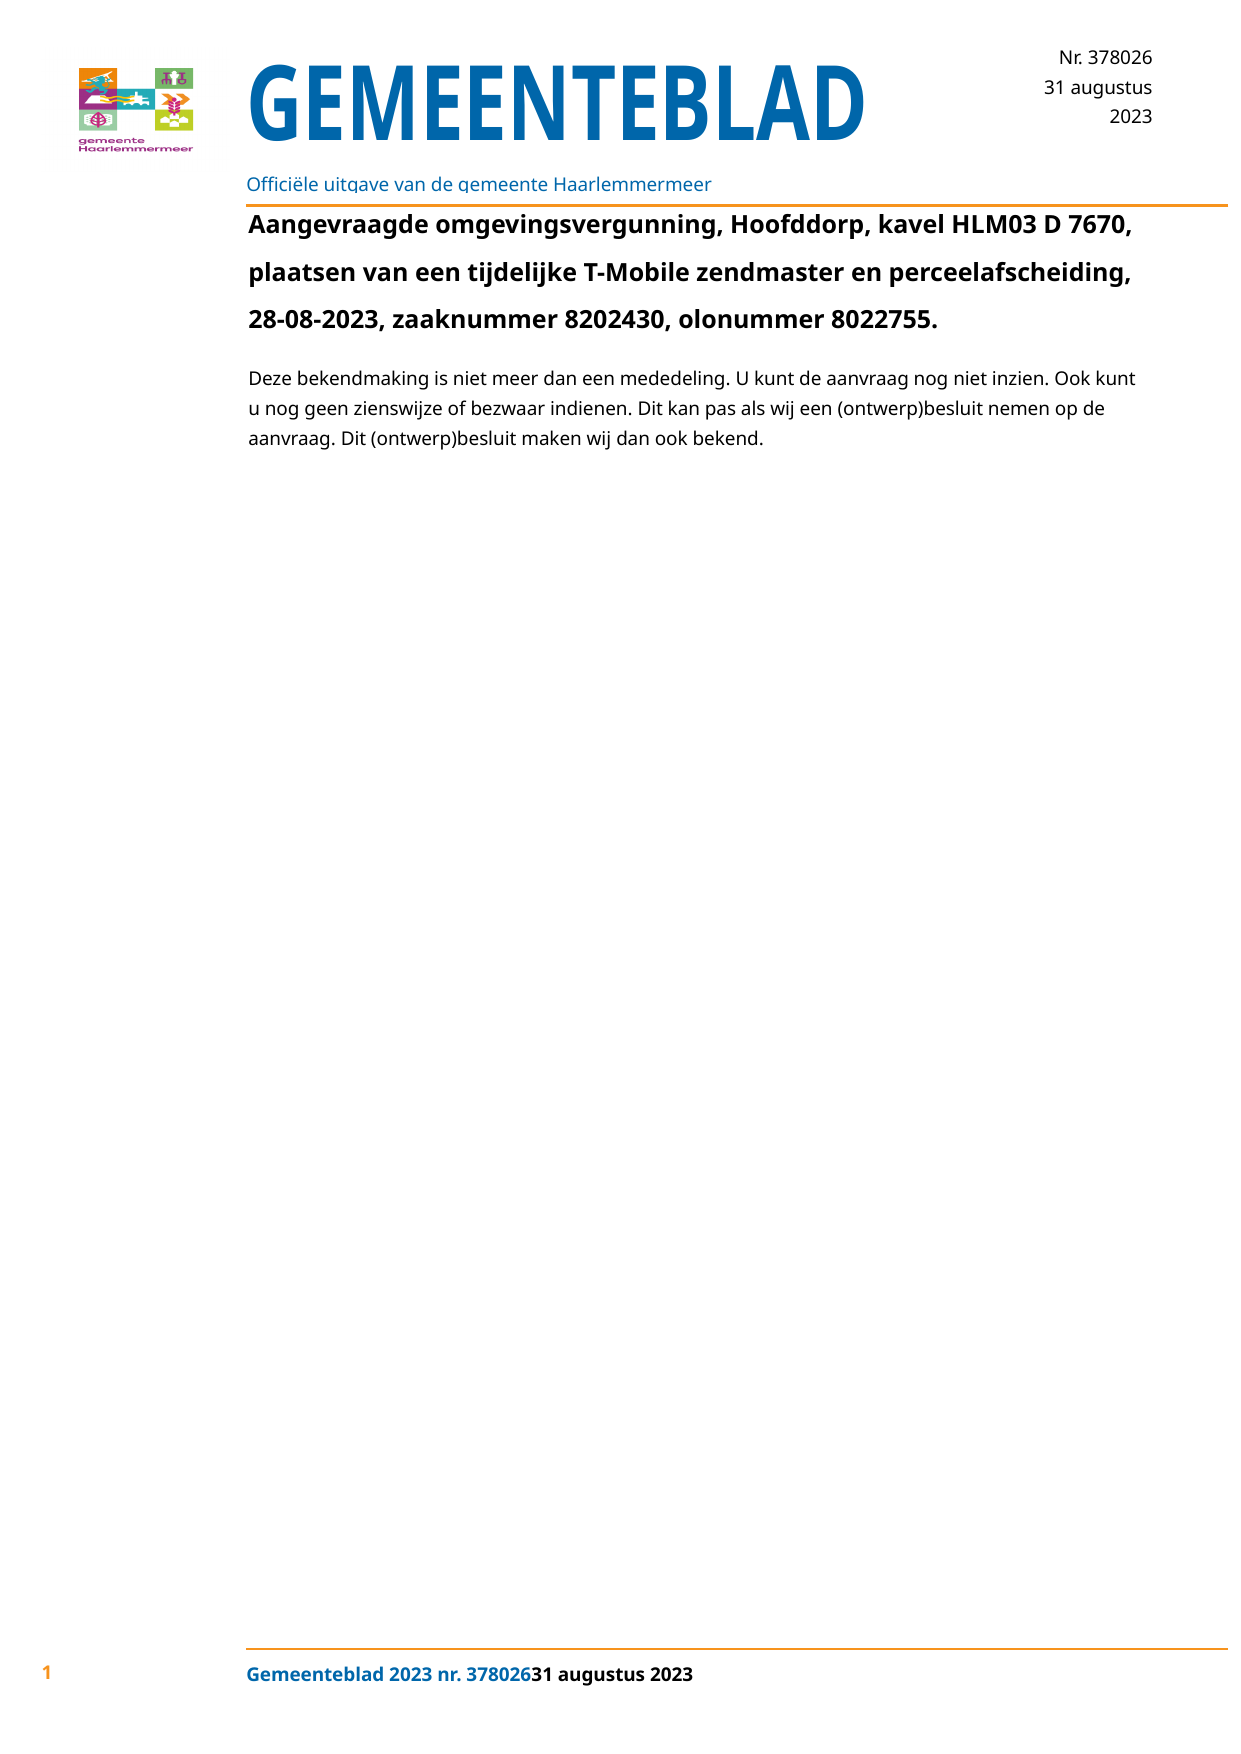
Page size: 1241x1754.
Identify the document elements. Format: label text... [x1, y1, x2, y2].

text Aangevraagde omgevingsvergunning, Hoofddorp, kavel HLM03 D 7670, plaatsen van een tijdelijke T-Mobile zendmaster en perceelafscheiding, 28-08-2023, zaaknummer 8202430, olonummer 8022755. [248, 207, 1152, 336]
text Deze bekendmaking is niet meer dan een mededeling. U kunt de aanvraag nog niet inzien. Ook kunt u nog geen zienswijze of bezwaar indienen. Dit kan pas als wij een (ontwerp)besluit nemen op de aanvraag. Dit (ontwerp)besluit maken wij dan ook bekend. [248, 366, 1152, 450]
picture [41, 47, 231, 172]
